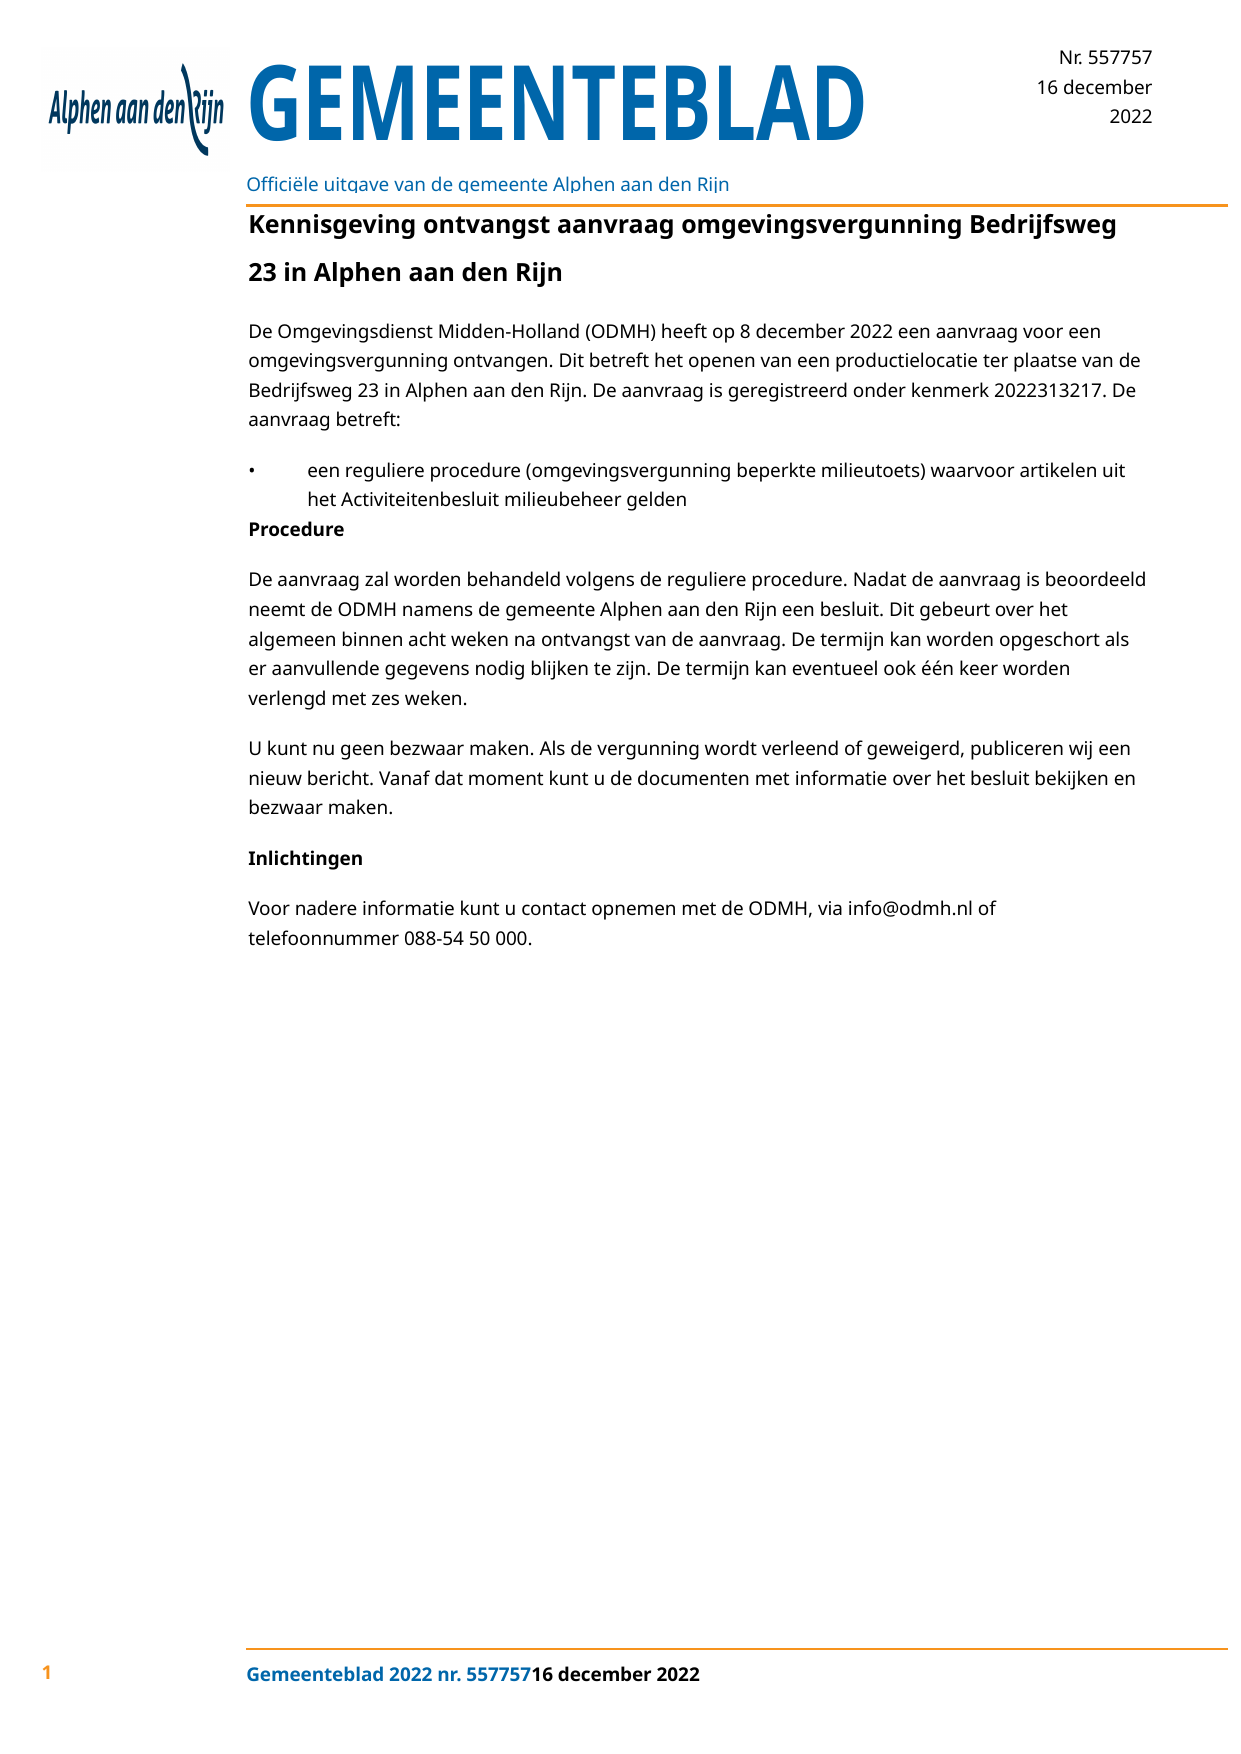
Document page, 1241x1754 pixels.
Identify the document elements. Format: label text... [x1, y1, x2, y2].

text Procedure [248, 516, 1152, 542]
text Kennisgeving ontvangst aanvraag omgevingsvergunning Bedrijfsweg 23 in Alphen aan den Rijn [248, 207, 1152, 288]
text De Omgevingsdienst Midden-Holland (ODMH) heeft op 8 december 2022 een aanvraag voor een omgevingsvergunning ontvangen. Dit betreft het openen van een productielocatie ter plaatse van de Bedrijfsweg 23 in Alphen aan den Rijn. De aanvraag is geregistreerd onder kenmerk 2022313217. De aanvraag betreft: [248, 318, 1152, 432]
list een reguliere procedure (omgevingsvergunning beperkte milieutoets) waarvoor artikelen uit het Activiteitenbesluit milieubeheer gelden [248, 457, 1152, 512]
text De aanvraag zal worden behandeld volgens de reguliere procedure. Nadat de aanvraag is beoordeeld neemt de ODMH namens de gemeente Alphen aan den Rijn een besluit. Dit gebeurt over het algemeen binnen acht weken na ontvangst van de aanvraag. De termijn kan worden opgeschort als er aanvullende gegevens nodig blijken te zijn. De termijn kan eventueel ook één keer worden verlengd met zes weken. [248, 567, 1152, 711]
picture [41, 47, 231, 172]
text U kunt nu geen bezwaar maken. Als de vergunning wordt verleend of geweigerd, publiceren wij een nieuw bericht. Vanaf dat moment kunt u de documenten met informatie over het besluit bekijken en bezwaar maken. [248, 735, 1152, 820]
text Inlichtingen [248, 845, 1152, 871]
text Voor nadere informatie kunt u contact opnemen met de ODMH, via info@odmh.nl of telefoonnummer 088-54 50 000. [248, 895, 1152, 951]
